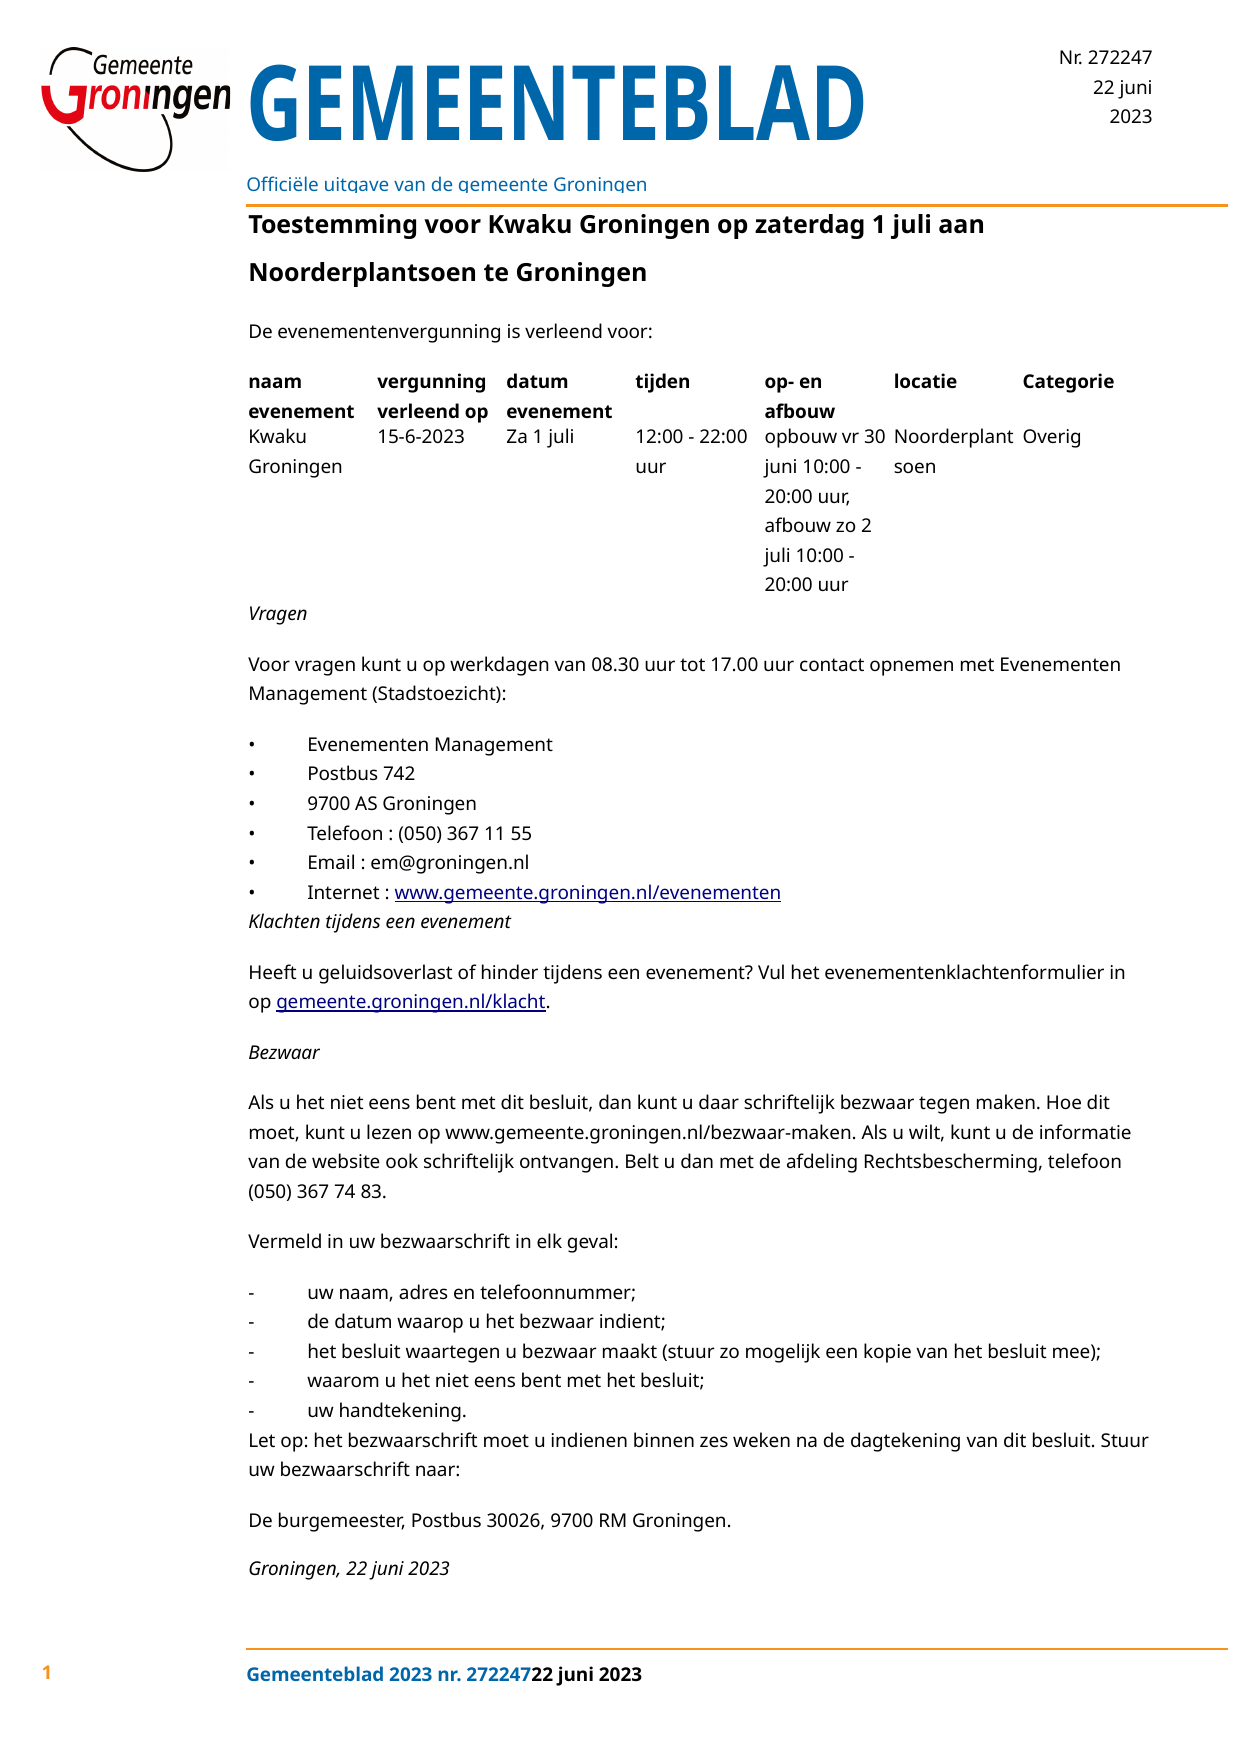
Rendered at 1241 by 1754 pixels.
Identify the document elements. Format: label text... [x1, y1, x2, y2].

text Klachten tijdens een evenement [248, 908, 1152, 934]
list Internet : www.gemeente.groningen.nl/evenementen [248, 879, 1152, 905]
table_header locatie [894, 369, 1022, 424]
list waarom u het niet eens bent met het besluit; [248, 1368, 1152, 1393]
text Toestemming voor Kwaku Groningen op zaterdag 1 juli aan Noorderplantsoen te Groningen [248, 207, 1152, 288]
text Voor vragen kunt u op werkdagen van 08.30 uur tot 17.00 uur contact opnemen met Evenementen Management (Stadstoezicht): [248, 651, 1152, 706]
text Let op: het bezwaarschrift moet u indienen binnen zes weken na de dagtekening van dit besluit. Stuur uw bezwaarschrift naar: [248, 1427, 1152, 1482]
table_header tijden [635, 369, 764, 424]
table_cell Kwaku Groningen [248, 424, 377, 597]
list uw handtekening. [248, 1397, 1152, 1423]
text De burgemeester, Postbus 30026, 9700 RM Groningen. [248, 1507, 1152, 1533]
text De evenementenvergunning is verleend voor: [248, 318, 1152, 344]
table_header Categorie [1023, 369, 1152, 424]
picture [41, 47, 231, 172]
table_header naam evenement [248, 369, 377, 424]
table_cell Noorderplantsoen [894, 424, 1022, 597]
table_header vergunning verleend op [377, 369, 506, 424]
table_cell 15-6-2023 [377, 424, 506, 597]
text Heeft u geluidsoverlast of hinder tijdens een evenement? Vul het evenementenklachtenformulier in op gemeente.groningen.nl/klacht. [248, 959, 1152, 1014]
text Vermeld in uw bezwaarschrift in elk geval: [248, 1228, 1152, 1254]
text Bezwaar [248, 1039, 1152, 1065]
table_cell 12:00 - 22:00 uur [635, 424, 764, 597]
list Postbus 742 [248, 761, 1152, 786]
list de datum waarop u het bezwaar indient; [248, 1308, 1152, 1334]
text Vragen [248, 601, 1152, 626]
list Telefoon : (050) 367 11 55 [248, 820, 1152, 846]
text Groningen, 22 juni 2023 [248, 1555, 1152, 1580]
list 9700 AS Groningen [248, 790, 1152, 816]
table_header op- en afbouw [764, 369, 893, 424]
list uw naam, adres en telefoonnummer; [248, 1279, 1152, 1305]
list het besluit waartegen u bezwaar maakt (stuur zo mogelijk een kopie van het besluit mee); [248, 1338, 1152, 1364]
text Als u het niet eens bent met dit besluit, dan kunt u daar schriftelijk bezwaar tegen maken. Hoe dit moet, kunt u lezen op www.gemeente.groningen.nl/bezwaar-maken. Als u wilt, kunt u de informatie van de website ook schriftelijk ontvangen. Belt u dan met de afdeling Rechtsbescherming, telefoon (050) 367 74 83. [248, 1089, 1152, 1204]
table_cell Overig [1023, 424, 1152, 597]
table_cell Za 1 juli [506, 424, 635, 597]
table_cell opbouw vr 30 juni 10:00 - 20:00 uur, afbouw zo 2 juli 10:00 - 20:00 uur [764, 424, 893, 597]
list Email : em@groningen.nl [248, 849, 1152, 875]
list Evenementen Management [248, 731, 1152, 757]
table_header datum evenement [506, 369, 635, 424]
